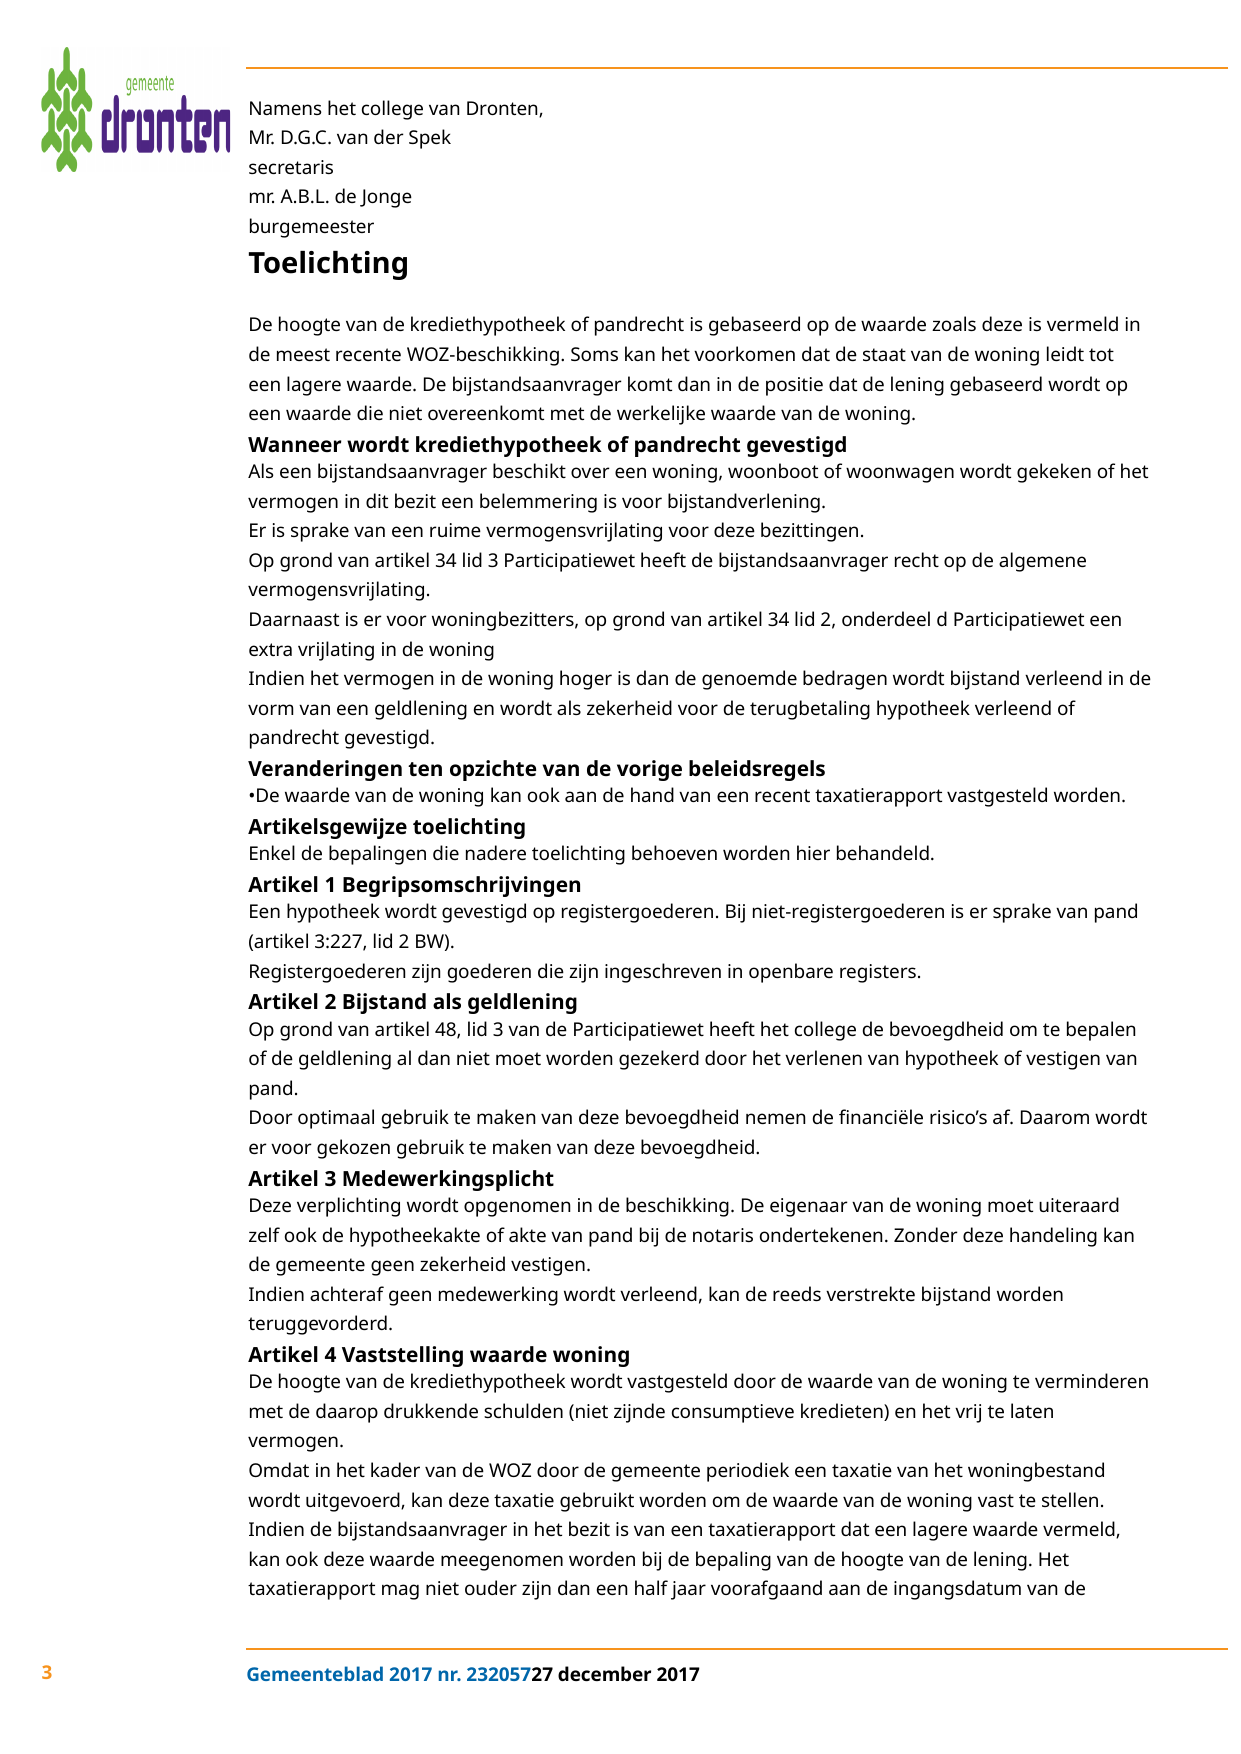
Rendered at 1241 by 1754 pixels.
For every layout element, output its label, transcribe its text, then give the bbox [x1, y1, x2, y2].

text Door optimaal gebruik te maken van deze bevoegdheid nemen de financiële risico’s af. Daarom wordt er voor gekozen gebruik te maken van deze bevoegdheid. [248, 1104, 1152, 1160]
text Op grond van artikel 34 lid 3 Participatiewet heeft de bijstandsaanvrager recht op de algemene vermogensvrijlating. [248, 547, 1152, 602]
text Artikel 3 Medewerkingsplicht [248, 1164, 1152, 1192]
picture [41, 47, 231, 172]
text Enkel de bepalingen die nadere toelichting behoeven worden hier behandeld. [248, 841, 1152, 866]
text De hoogte van de krediethypotheek wordt vastgesteld door de waarde van de woning te verminderen met de daarop drukkende schulden (niet zijnde consumptieve kredieten) en het vrij te laten vermogen. [248, 1368, 1152, 1453]
text Indien achteraf geen medewerking wordt verleend, kan de reeds verstrekte bijstand worden teruggevorderd. [248, 1281, 1152, 1336]
text De hoogte van de krediethypotheek of pandrecht is gebaseerd op de waarde zoals deze is vermeld in de meest recente WOZ-beschikking. Soms kan het voorkomen dat de staat van de woning leidt tot een lagere waarde. De bijstandsaanvrager komt dan in de positie dat de lening gebaseerd wordt op een waarde die niet overeenkomt met de werkelijke waarde van de woning. [248, 312, 1152, 426]
text Indien de bijstandsaanvrager in het bezit is van een taxatierapport dat een lagere waarde vermeld, kan ook deze waarde meegenomen worden bij de bepaling van de hoogte van de lening. Het taxatierapport mag niet ouder zijn dan een half jaar voorafgaand aan de ingangsdatum van de [248, 1516, 1152, 1601]
text •De waarde van de woning kan ook aan de hand van een recent taxatierapport vastgesteld worden. [248, 783, 1152, 808]
text Artikel 1 Begripsomschrijvingen [248, 870, 1152, 899]
text Namens het college van Dronten, [248, 95, 1152, 121]
text secretaris [248, 154, 1152, 180]
text Wanneer wordt krediethypotheek of pandrecht gevestigd [248, 430, 1152, 458]
text Daarnaast is er voor woningbezitters, op grond van artikel 34 lid 2, onderdeel d Participatiewet een extra vrijlating in de woning [248, 606, 1152, 662]
text Omdat in het kader van de WOZ door de gemeente periodiek een taxatie van het woningbestand wordt uitgevoerd, kan deze taxatie gebruikt worden om de waarde van de woning vast te stellen. [248, 1457, 1152, 1513]
text burgemeester [248, 213, 1152, 239]
text Er is sprake van een ruime vermogensvrijlating voor deze bezittingen. [248, 517, 1152, 543]
text Een hypotheek wordt gevestigd op registergoederen. Bij niet-registergoederen is er sprake van pand (artikel 3:227, lid 2 BW). [248, 899, 1152, 954]
text Veranderingen ten opzichte van de vorige beleidsregels [248, 754, 1152, 783]
text mr. A.B.L. de Jonge [248, 183, 1152, 209]
text Toelichting [248, 243, 1152, 282]
text Op grond van artikel 48, lid 3 van de Participatiewet heeft het college de bevoegdheid om te bepalen of de geldlening al dan niet moet worden gezekerd door het verlenen van hypotheek of vestigen van pand. [248, 1016, 1152, 1101]
text Als een bijstandsaanvrager beschikt over een woning, woonboot of woonwagen wordt gekeken of het vermogen in dit bezit een belemmering is voor bijstandverlening. [248, 458, 1152, 514]
text Artikel 4 Vaststelling waarde woning [248, 1340, 1152, 1368]
text Artikelsgewijze toelichting [248, 812, 1152, 841]
text Deze verplichting wordt opgenomen in de beschikking. De eigenaar van de woning moet uiteraard zelf ook de hypotheekakte of akte van pand bij de notaris ondertekenen. Zonder deze handeling kan de gemeente geen zekerheid vestigen. [248, 1192, 1152, 1277]
text Registergoederen zijn goederen die zijn ingeschreven in openbare registers. [248, 958, 1152, 983]
text Artikel 2 Bijstand als geldlening [248, 987, 1152, 1016]
text Mr. D.G.C. van der Spek [248, 124, 1152, 150]
text Indien het vermogen in de woning hoger is dan de genoemde bedragen wordt bijstand verleend in de vorm van een geldlening en wordt als zekerheid voor de terugbetaling hypotheek verleend of pandrecht gevestigd. [248, 665, 1152, 750]
